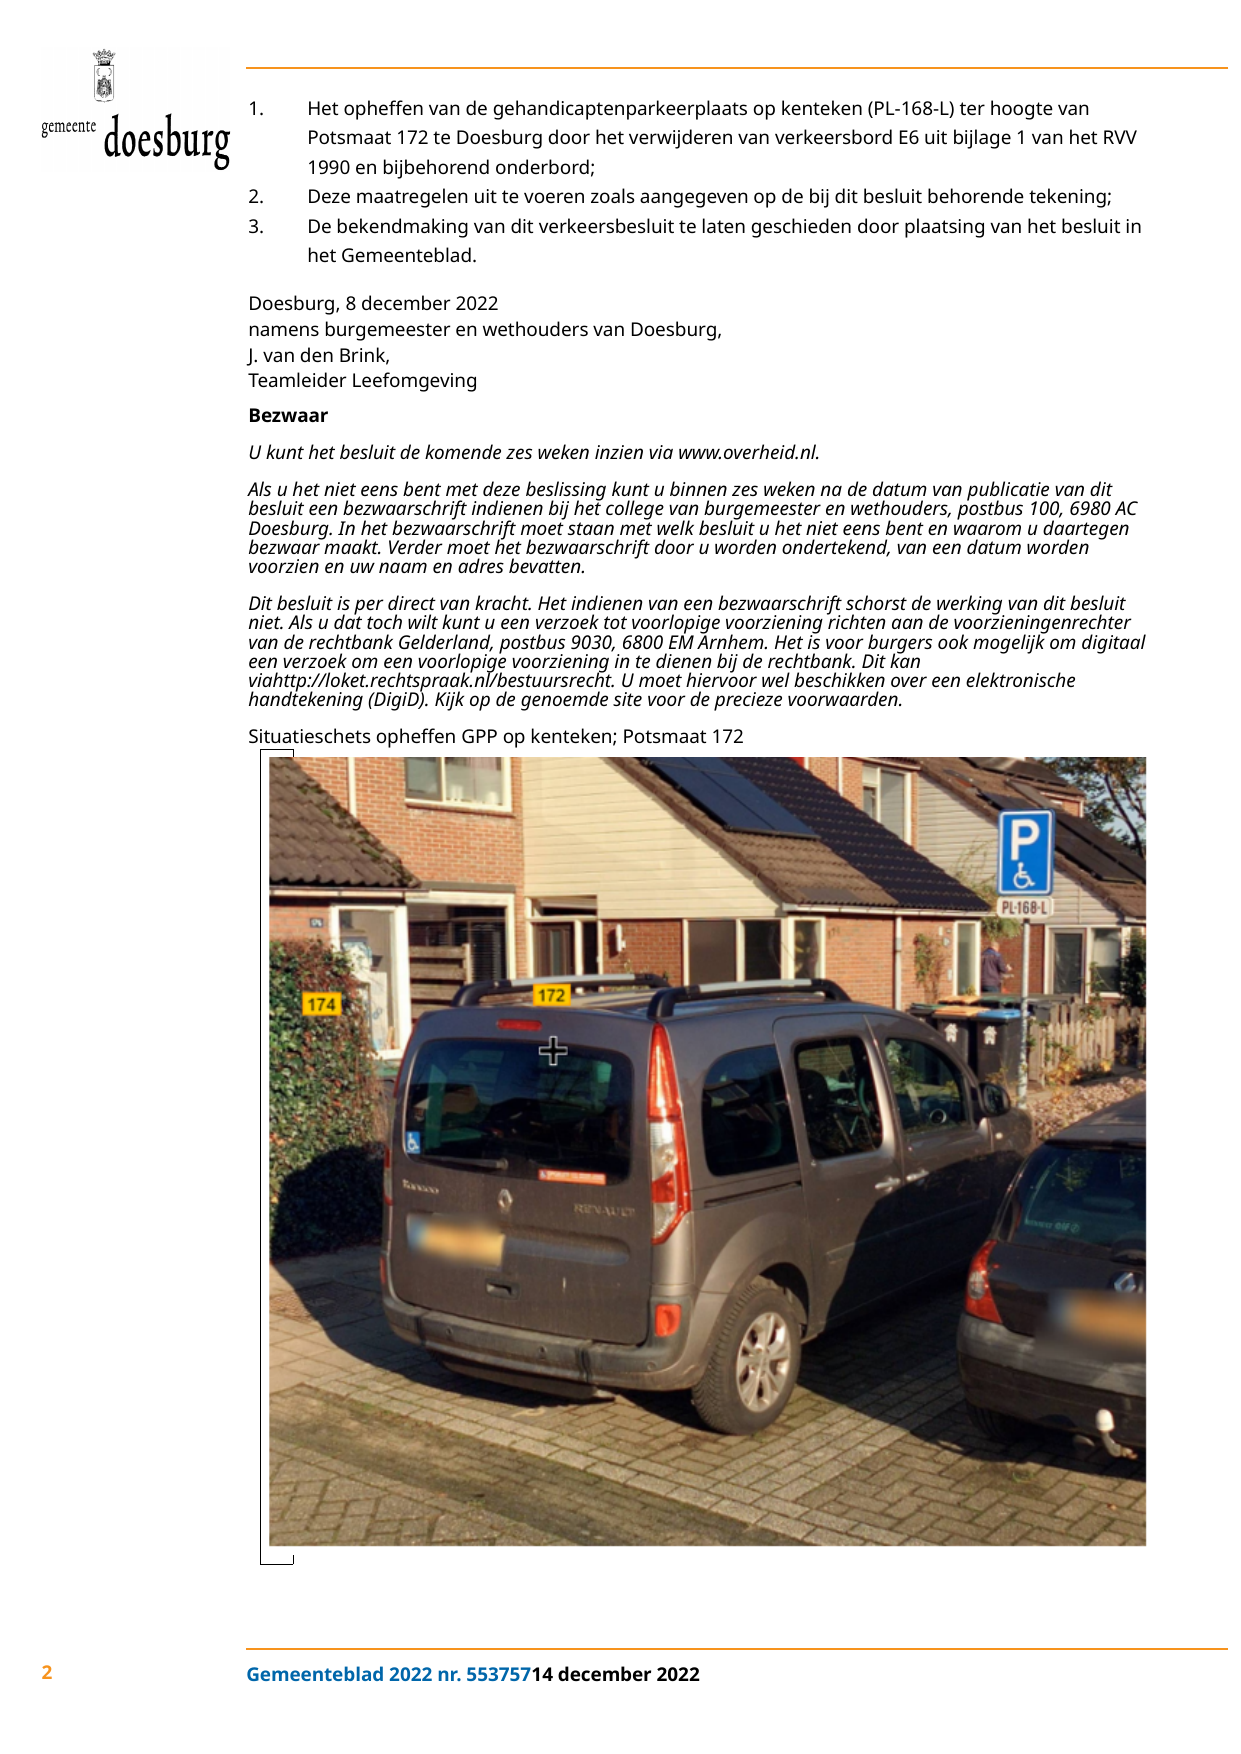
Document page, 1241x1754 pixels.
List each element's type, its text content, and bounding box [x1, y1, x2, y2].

picture [41, 47, 231, 172]
text U kunt het besluit de komende zes weken inzien via www.overheid.nl. [248, 444, 1152, 463]
picture [268, 757, 1155, 1555]
text J. van den Brink, [248, 342, 1152, 368]
text Teamleider Leefomgeving [248, 368, 1152, 393]
list De bekendmaking van dit verkeersbesluit te laten geschieden door plaatsing van het besluit in het Gemeenteblad. [248, 213, 1152, 268]
list Deze maatregelen uit te voeren zoals aangegeven op de bij dit besluit behorende tekening; [248, 183, 1152, 209]
text Als u het niet eens bent met deze beslissing kunt u binnen zes weken na de datum van publicatie van dit besluit een bezwaarschrift indienen bij het college van burgemeester en wethouders, postbus 100, 6980 AC Doesburg. In het bezwaarschrift moet staan met welk besluit u het niet eens bent en waarom u daartegen bezwaar maakt. Verder moet het bezwaarschrift door u worden ondertekend, van een datum worden voorzien en uw naam en adres bevatten. [248, 481, 1152, 577]
text Dit besluit is per direct van kracht. Het indienen van een bezwaarschrift schorst de werking van dit besluit niet. Als u dat toch wilt kunt u een verzoek tot voorlopige voorziening richten aan de voorzieningenrechter van de rechtbank Gelderland, postbus 9030, 6800 EM Arnhem. Het is voor burgers ook mogelijk om digitaal een verzoek om een voorlopige voorziening in te dienen bij de rechtbank. Dit kan viahttp://loket.rechtspraak.nl/bestuursrecht. U moet hiervoor wel beschikken over een elektronische handtekening (DigiD). Kijk op de genoemde site voor de precieze voorwaarden. [248, 595, 1152, 711]
text Bezwaar [248, 407, 1152, 426]
text Doesburg, 8 december 2022 [248, 291, 1152, 316]
text Situatieschets opheffen GPP op kenteken; Potsmaat 172 [248, 728, 1152, 748]
list Het opheffen van de gehandicaptenparkeerplaats op kenteken (PL-168-L) ter hoogte van Potsmaat 172 te Doesburg door het verwijderen van verkeersbord E6 uit bijlage 1 van het RVV 1990 en bijbehorend onderbord; [248, 95, 1152, 180]
text namens burgemeester en wethouders van Doesburg, [248, 316, 1152, 342]
